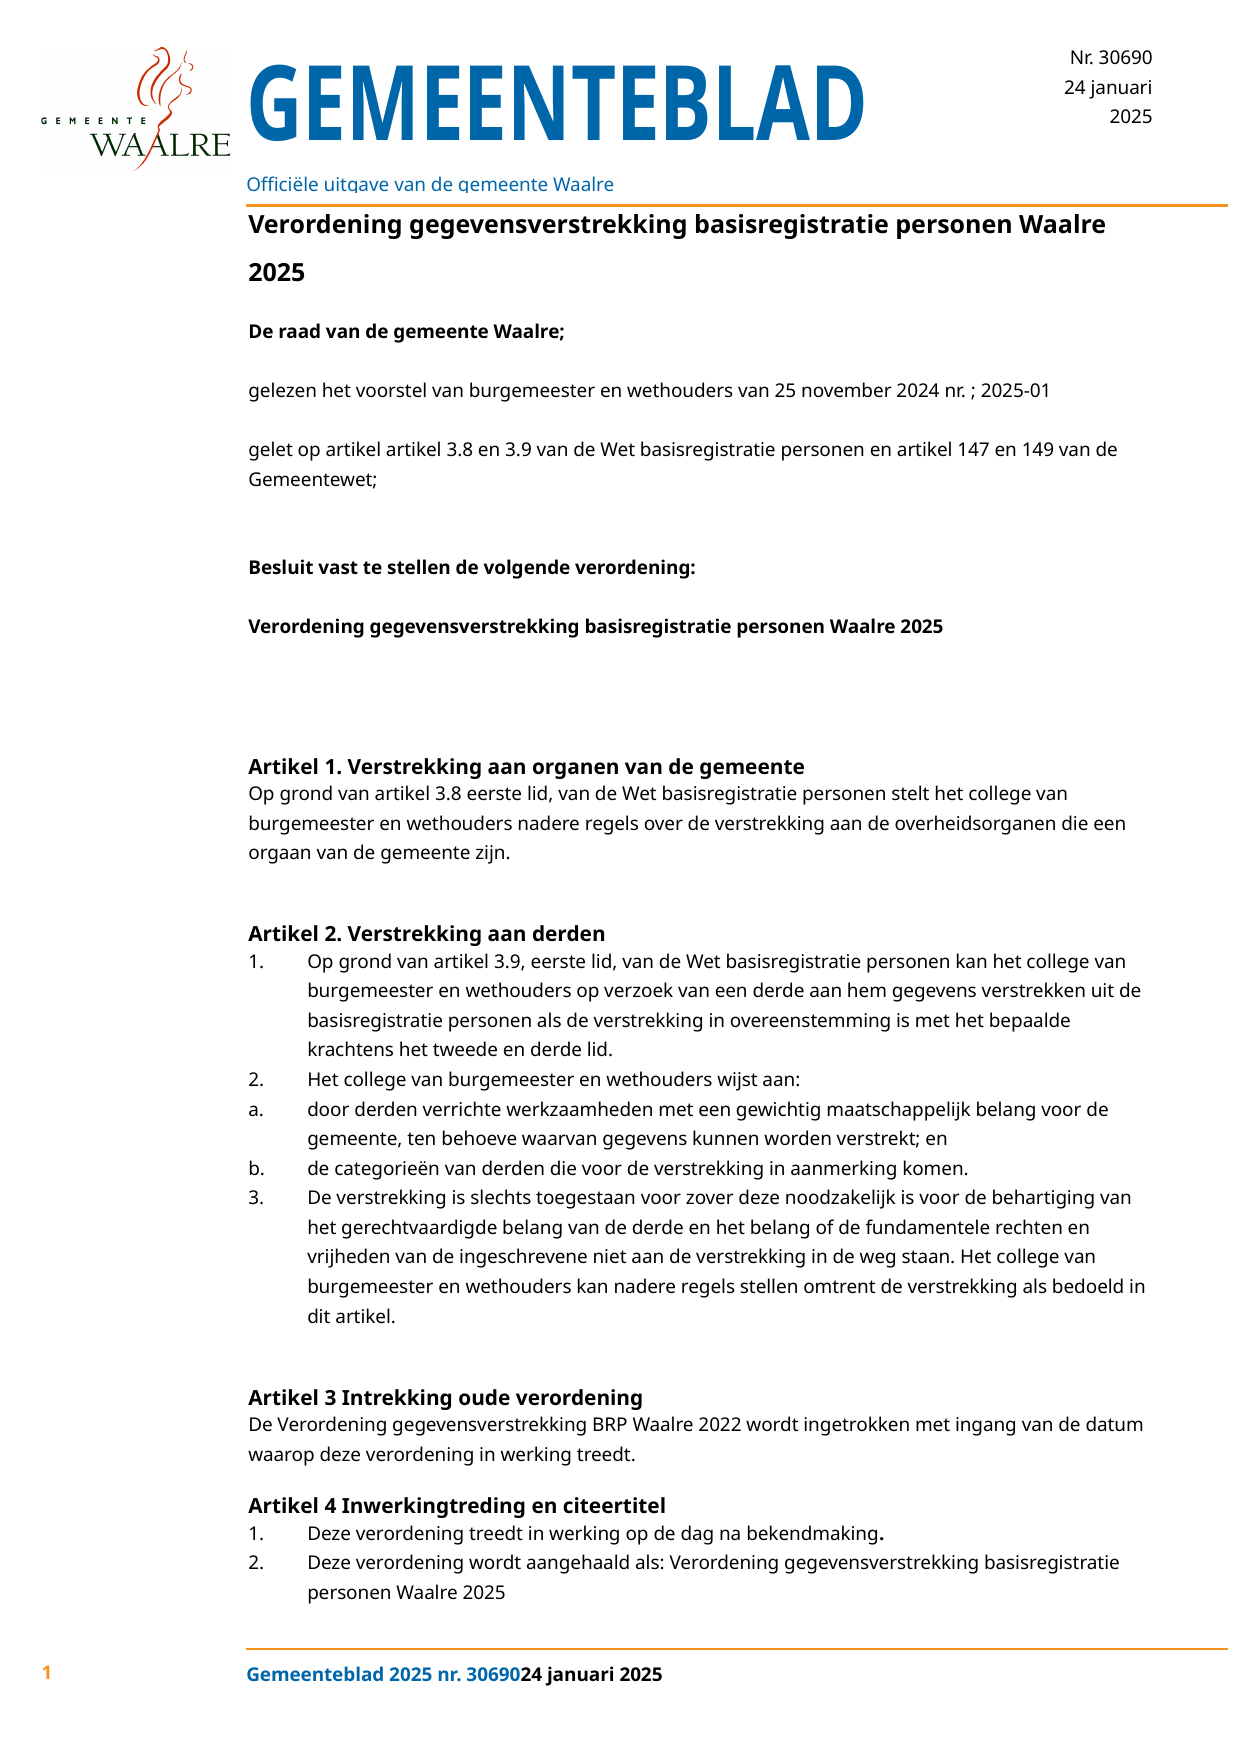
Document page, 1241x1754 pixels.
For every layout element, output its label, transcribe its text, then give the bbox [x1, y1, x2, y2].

list Het college van burgemeester en wethouders wijst aan: [248, 1066, 1152, 1092]
list Deze verordening wordt aangehaald als: Verordening gegevensverstrekking basisregistratie personen Waalre 2025 [248, 1549, 1152, 1604]
list De verstrekking is slechts toegestaan voor zover deze noodzakelijk is voor de behartiging van het gerechtvaardigde belang van de derde en het belang of de fundamentele rechten en vrijheden van de ingeschrevene niet aan de verstrekking in de weg staan. Het college van burgemeester en wethouders kan nadere regels stellen omtrent de verstrekking als bedoeld in dit artikel. [248, 1184, 1152, 1328]
list door derden verrichte werkzaamheden met een gewichtig maatschappelijk belang voor de gemeente, ten behoeve waarvan gegevens kunnen worden verstrekt; en [248, 1096, 1152, 1151]
text Verordening gegevensverstrekking basisregistratie personen Waalre 2025 [248, 614, 1152, 639]
text gelet op artikel artikel 3.8 en 3.9 van de Wet basisregistratie personen en artikel 147 en 149 van de Gemeentewet; [248, 436, 1152, 492]
text Verordening gegevensverstrekking basisregistratie personen Waalre 2025 [248, 207, 1152, 288]
text De raad van de gemeente Waalre; [248, 318, 1152, 344]
text Artikel 2. Verstrekking aan derden [248, 919, 1152, 948]
list Op grond van artikel 3.9, eerste lid, van de Wet basisregistratie personen kan het college van burgemeester en wethouders op verzoek van een derde aan hem gegevens verstrekken uit de basisregistratie personen als de verstrekking in overeenstemming is met het bepaalde krachtens het tweede en derde lid. [248, 948, 1152, 1062]
text gelezen het voorstel van burgemeester en wethouders van 25 november 2024 nr. ; 2025-01 [248, 377, 1152, 403]
list Deze verordening treedt in werking op de dag na bekendmaking. [248, 1520, 1152, 1545]
list de categorieën van derden die voor de verstrekking in aanmerking komen. [248, 1155, 1152, 1181]
text De Verordening gegevensverstrekking BRP Waalre 2022 wordt ingetrokken met ingang van de datum waarop deze verordening in werking treedt. [248, 1411, 1152, 1467]
text Artikel 1. Verstrekking aan organen van de gemeente [248, 752, 1152, 780]
text Besluit vast te stellen de volgende verordening: [248, 554, 1152, 580]
text Op grond van artikel 3.8 eerste lid, van de Wet basisregistratie personen stelt het college van burgemeester en wethouders nadere regels over de verstrekking aan de overheidsorganen die een orgaan van de gemeente zijn. [248, 780, 1152, 865]
text Artikel 3 Intrekking oude verordening [248, 1383, 1152, 1411]
picture [41, 47, 231, 172]
text Artikel 4 Inwerkingtreding en citeertitel [248, 1491, 1152, 1520]
